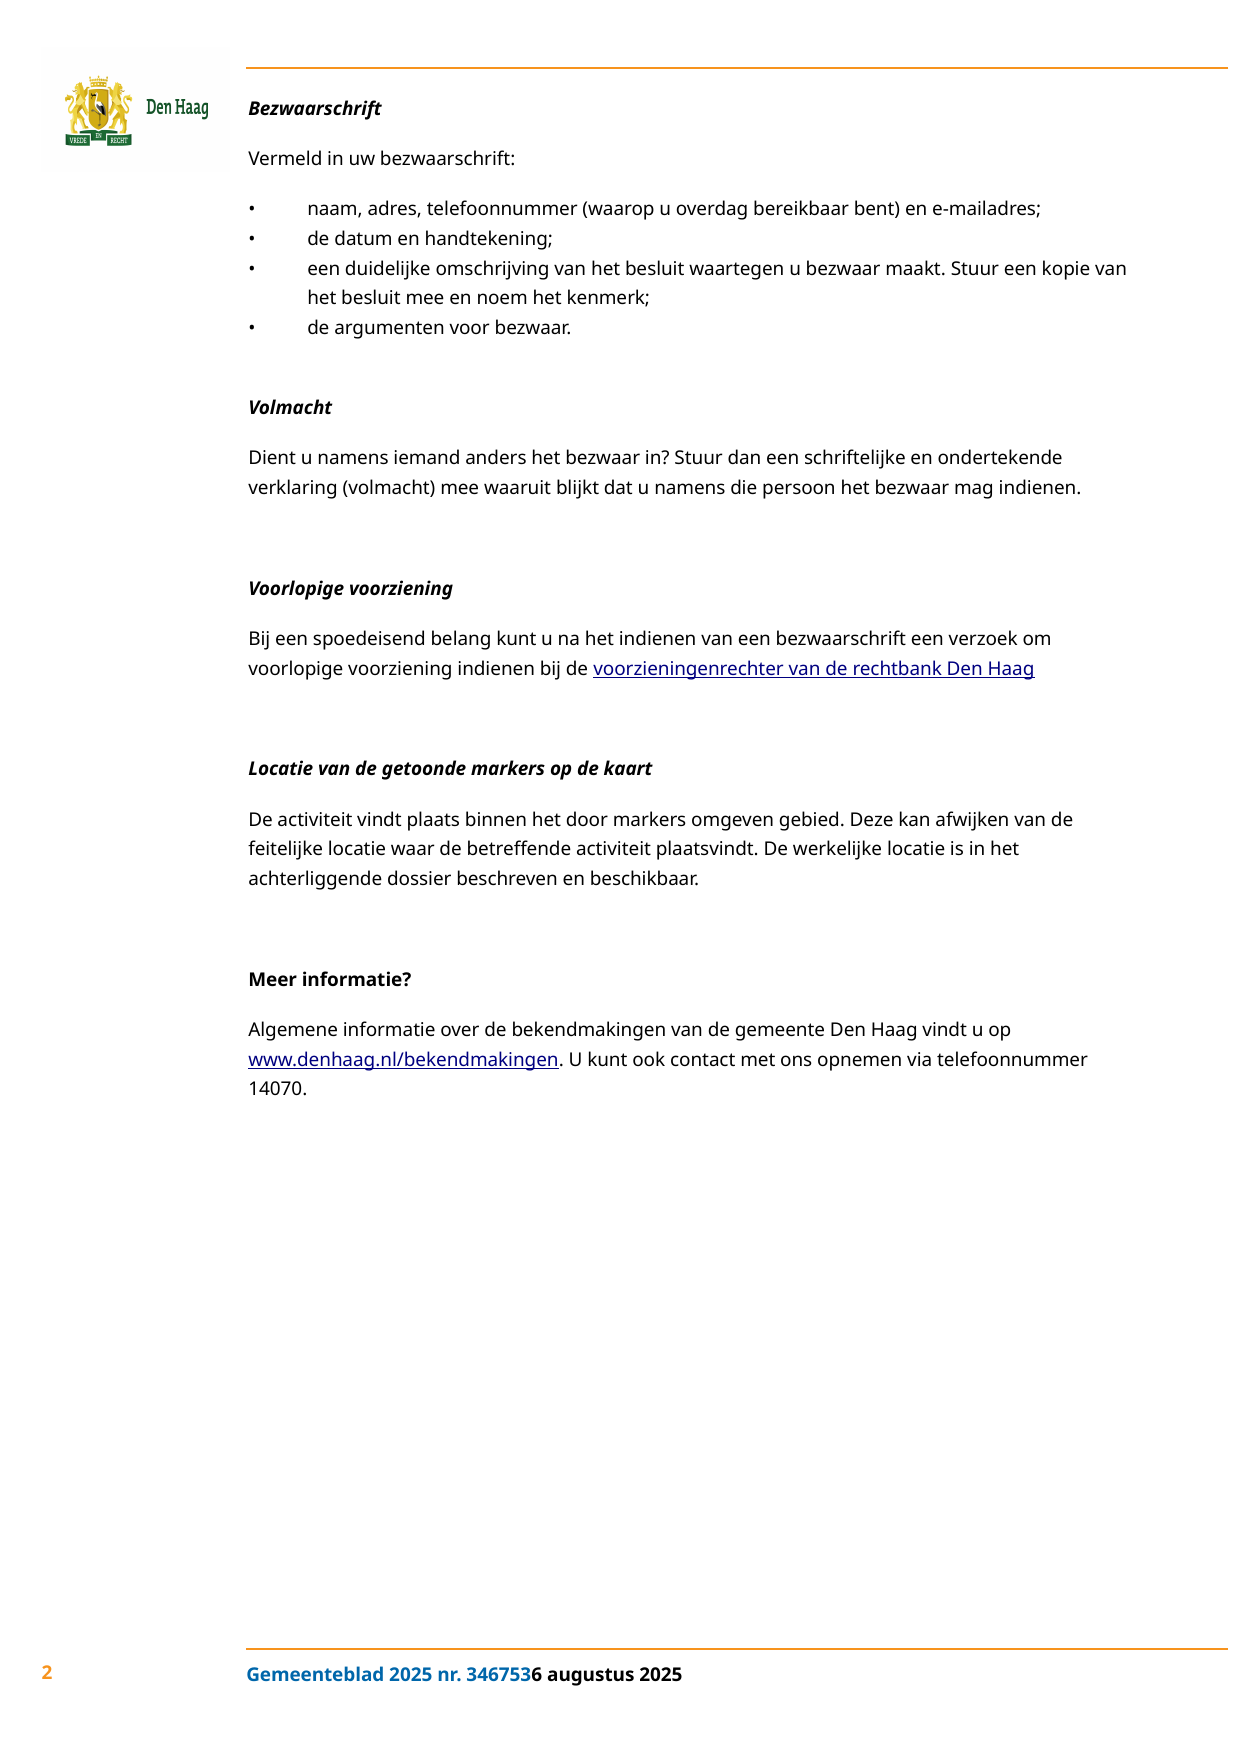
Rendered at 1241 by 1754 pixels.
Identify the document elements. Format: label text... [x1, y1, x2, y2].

list een duidelijke omschrijving van het besluit waartegen u bezwaar maakt. Stuur een kopie van het besluit mee en noem het kenmerk; [248, 255, 1152, 310]
text Meer informatie? [248, 966, 1152, 992]
text Bij een spoedeisend belang kunt u na het indienen van een bezwaarschrift een verzoek om voorlopige voorziening indienen bij de voorzieningenrechter van de rechtbank Den Haag [248, 625, 1152, 681]
text Dient u namens iemand anders het bezwaar in? Stuur dan een schriftelijke en ondertekende verklaring (volmacht) mee waaruit blijkt dat u namens die persoon het bezwaar mag indienen. [248, 444, 1152, 500]
text Algemene informatie over de bekendmakingen van de gemeente Den Haag vindt u op www.denhaag.nl/bekendmakingen. U kunt ook contact met ons opnemen via telefoonnummer 14070. [248, 1016, 1152, 1101]
picture [41, 47, 231, 172]
text Bezwaarschrift [248, 95, 1152, 121]
list de datum en handtekening; [248, 225, 1152, 251]
list naam, adres, telefoonnummer (waarop u overdag bereikbaar bent) en e-mailadres; [248, 196, 1152, 221]
text Locatie van de getoonde markers op de kaart [248, 756, 1152, 781]
text Voorlopige voorziening [248, 575, 1152, 601]
text De activiteit vindt plaats binnen het door markers omgeven gebied. Deze kan afwijken van de feitelijke locatie waar de betreffende activiteit plaatsvindt. De werkelijke locatie is in het achterliggende dossier beschreven en beschikbaar. [248, 806, 1152, 891]
text Volmacht [248, 394, 1152, 420]
list de argumenten voor bezwaar. [248, 314, 1152, 340]
text Vermeld in uw bezwaarschrift: [248, 145, 1152, 171]
